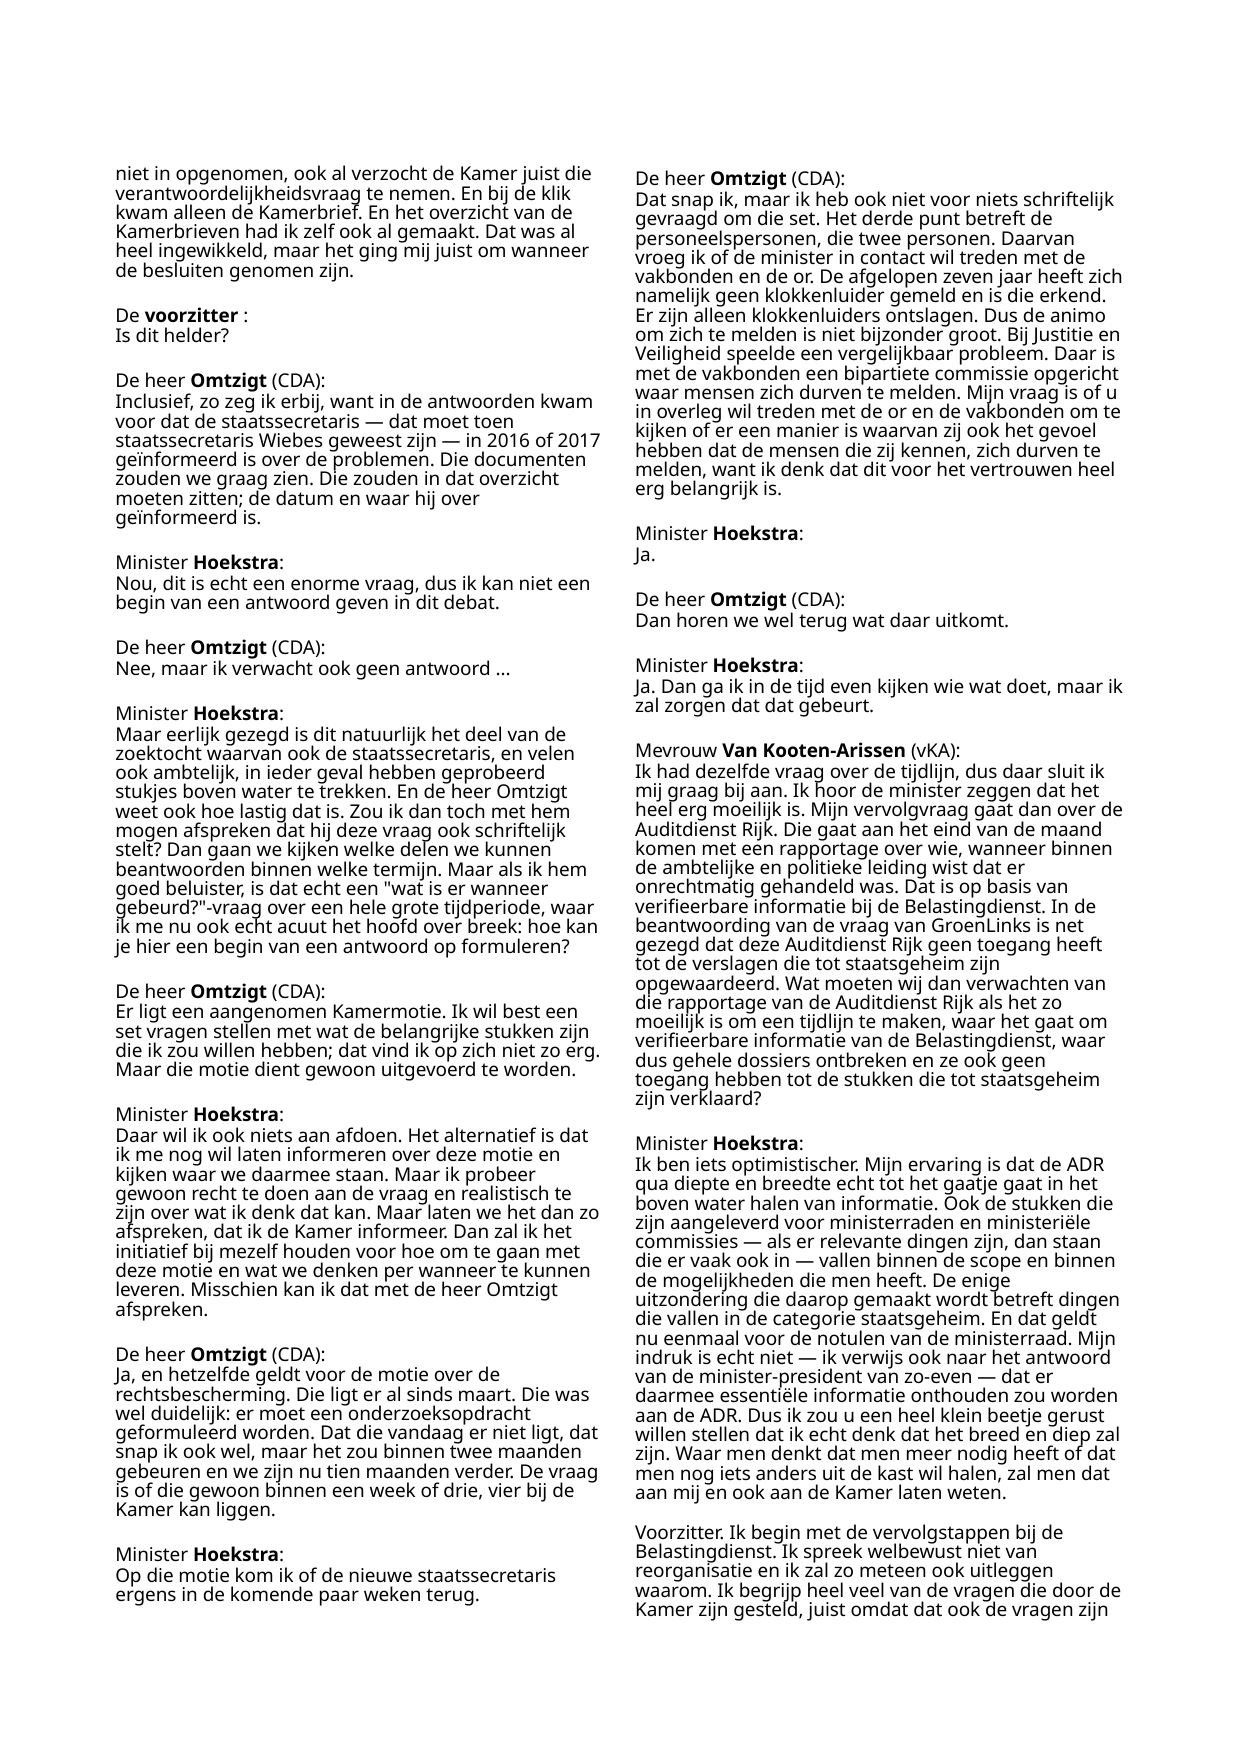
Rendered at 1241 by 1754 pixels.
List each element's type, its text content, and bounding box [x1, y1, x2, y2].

text Inclusief, zo zeg ik erbij, want in de antwoorden kwam voor dat de staatssecretaris — dat moet toen staatssecretaris Wiebes geweest zijn — in 2016 of 2017 geïnformeerd is over de problemen. Die documenten zouden we graag zien. Die zouden in dat overzicht moeten zitten; de datum en waar hij over geïnformeerd is. [115, 393, 605, 528]
text Nou, dit is echt een enorme vraag, dus ik kan niet een begin van een antwoord geven in dit debat. [115, 575, 605, 613]
text De heer Omtzigt (CDA): [635, 586, 1125, 612]
text Daar wil ik ook niets aan afdoen. Het alternatief is dat ik me nog wil laten informeren over deze motie en kijken waar we daarmee staan. Maar ik probeer gewoon recht te doen aan de vraag en realistisch te zijn over wat ik denk dat kan. Maar laten we het dan zo afspreken, dat ik de Kamer informeer. Dan zal ik het initiatief bij mezelf houden voor hoe om te gaan met deze motie en wat we denken per wanneer te kunnen leveren. Misschien kan ik dat met de heer Omtzigt afspreken. [115, 1127, 605, 1320]
text Ik had dezelfde vraag over de tijdlijn, dus daar sluit ik mij graag bij aan. Ik hoor de minister zeggen dat het heel erg moeilijk is. Mijn vervolgvraag gaat dan over de Auditdienst Rijk. Die gaat aan het eind van de maand komen met een rapportage over wie, wanneer binnen de ambtelijke en politieke leiding wist dat er onrechtmatig gehandeld was. Dat is op basis van verifieerbare informatie bij de Belastingdienst. In de beantwoording van de vraag van GroenLinks is net gezegd dat deze Auditdienst Rijk geen toegang heeft tot de verslagen die tot staatsgeheim zijn opgewaardeerd. Wat moeten wij dan verwachten van die rapportage van de Auditdienst Rijk als het zo moeilijk is om een tijdlijn te maken, waar het gaat om verifieerbare informatie van de Belastingdienst, waar dus gehele dossiers ontbreken en ze ook geen toegang hebben tot de stukken die tot staatsgeheim zijn verklaard? [635, 763, 1125, 1109]
text Is dit helder? [115, 327, 605, 347]
text Er ligt een aangenomen Kamermotie. Ik wil best een set vragen stellen met wat de belangrijke stukken zijn die ik zou willen hebben; dat vind ik op zich niet zo erg. Maar die motie dient gewoon uitgevoerd te worden. [115, 1003, 605, 1081]
text Minister Hoekstra: [635, 652, 1125, 678]
text Mevrouw Van Kooten-Arissen (vKA): [635, 737, 1125, 763]
text De heer Omtzigt (CDA): [115, 1341, 605, 1366]
text Maar eerlijk gezegd is dit natuurlijk het deel van de zoektocht waarvan ook de staatssecretaris, en velen ook ambtelijk, in ieder geval hebben geprobeerd stukjes boven water te trekken. En de heer Omtzigt weet ook hoe lastig dat is. Zou ik dan toch met hem mogen afspreken dat hij deze vraag ook schriftelijk stelt? Dan gaan we kijken welke delen we kunnen beantwoorden binnen welke termijn. Maar als ik hem goed beluister, is dat echt een "wat is er wanneer gebeurd?"-vraag over een hele grote tijdperiode, waar ik me nu ook echt acuut het hoofd over breek: hoe kan je hier een begin van een antwoord op formuleren? [115, 726, 605, 957]
text Minister Hoekstra: [115, 1101, 605, 1127]
text Voorzitter. Ik begin met de vervolgstappen bij de Belastingdienst. Ik spreek welbewust niet van reorganisatie en ik zal zo meteen ook uitleggen waarom. Ik begrijp heel veel van de vragen die door de Kamer zijn gesteld, juist omdat dat ook de vragen zijn [635, 1524, 1125, 1620]
text Dat snap ik, maar ik heb ook niet voor niets schriftelijk gevraagd om die set. Het derde punt betreft de personeelspersonen, die twee personen. Daarvan vroeg ik of de minister in contact wil treden met de vakbonden en de or. De afgelopen zeven jaar heeft zich namelijk geen klokkenluider gemeld en is die erkend. Er zijn alleen klokkenluiders ontslagen. Dus de animo om zich te melden is niet bijzonder groot. Bij Justitie en Veiligheid speelde een vergelijkbaar probleem. Daar is met de vakbonden een bipartiete commissie opgericht waar mensen zich durven te melden. Mijn vraag is of u in overleg wil treden met de or en de vakbonden om te kijken of er een manier is waarvan zij ook het gevoel hebben dat de mensen die zij kennen, zich durven te melden, want ik denk dat dit voor het vertrouwen heel erg belangrijk is. [635, 191, 1125, 499]
text Ja. [635, 546, 1125, 565]
text Ja, en hetzelfde geldt voor de motie over de rechtsbescherming. Die ligt er al sinds maart. Die was wel duidelijk: er moet een onderzoeksopdracht geformuleerd worden. Dat die vandaag er niet ligt, dat snap ik ook wel, maar het zou binnen twee maanden gebeuren en we zijn nu tien maanden verder. De vraag is of die gewoon binnen een week of drie, vier bij de Kamer kan liggen. [115, 1366, 605, 1521]
text Ja. Dan ga ik in de tijd even kijken wie wat doet, maar ik zal zorgen dat dat gebeurt. [635, 678, 1125, 716]
text niet in opgenomen, ook al verzocht de Kamer juist die verantwoordelijkheidsvraag te nemen. En bij de klik kwam alleen de Kamerbrief. En het overzicht van de Kamerbrieven had ik zelf ook al gemaakt. Dat was al heel ingewikkeld, maar het ging mij juist om wanneer de besluiten genomen zijn. [115, 165, 605, 281]
text Minister Hoekstra: [635, 520, 1125, 546]
text Dan horen we wel terug wat daar uitkomt. [635, 612, 1125, 631]
text De heer Omtzigt (CDA): [115, 368, 605, 393]
text Minister Hoekstra: [115, 700, 605, 726]
text Minister Hoekstra: [635, 1130, 1125, 1156]
text Nee, maar ik verwacht ook geen antwoord ... [115, 660, 605, 679]
text Minister Hoekstra: [115, 549, 605, 575]
text De heer Omtzigt (CDA): [115, 978, 605, 1003]
text Minister Hoekstra: [115, 1541, 605, 1567]
text De voorzitter : [115, 302, 605, 327]
text De heer Omtzigt (CDA): [115, 634, 605, 660]
text De heer Omtzigt (CDA): [635, 165, 1125, 191]
text Op die motie kom ik of de nieuwe staatssecretaris ergens in de komende paar weken terug. [115, 1567, 605, 1606]
text Ik ben iets optimistischer. Mijn ervaring is dat de ADR qua diepte en breedte echt tot het gaatje gaat in het boven water halen van informatie. Ook de stukken die zijn aangeleverd voor ministerraden en ministeriële commissies — als er relevante dingen zijn, dan staan die er vaak ook in — vallen binnen de scope en binnen de mogelijkheden die men heeft. De enige uitzondering die daarop gemaakt wordt betreft dingen die vallen in de categorie staatsgeheim. En dat geldt nu eenmaal voor de notulen van de ministerraad. Mijn indruk is echt niet — ik verwijs ook naar het antwoord van de minister-president van zo-even — dat er daarmee essentiële informatie onthouden zou worden aan de ADR. Dus ik zou u een heel klein beetje gerust willen stellen dat ik echt denk dat het breed en diep zal zijn. Waar men denkt dat men meer nodig heeft of dat men nog iets anders uit de kast wil halen, zal men dat aan mij en ook aan de Kamer laten weten. [635, 1156, 1125, 1503]
